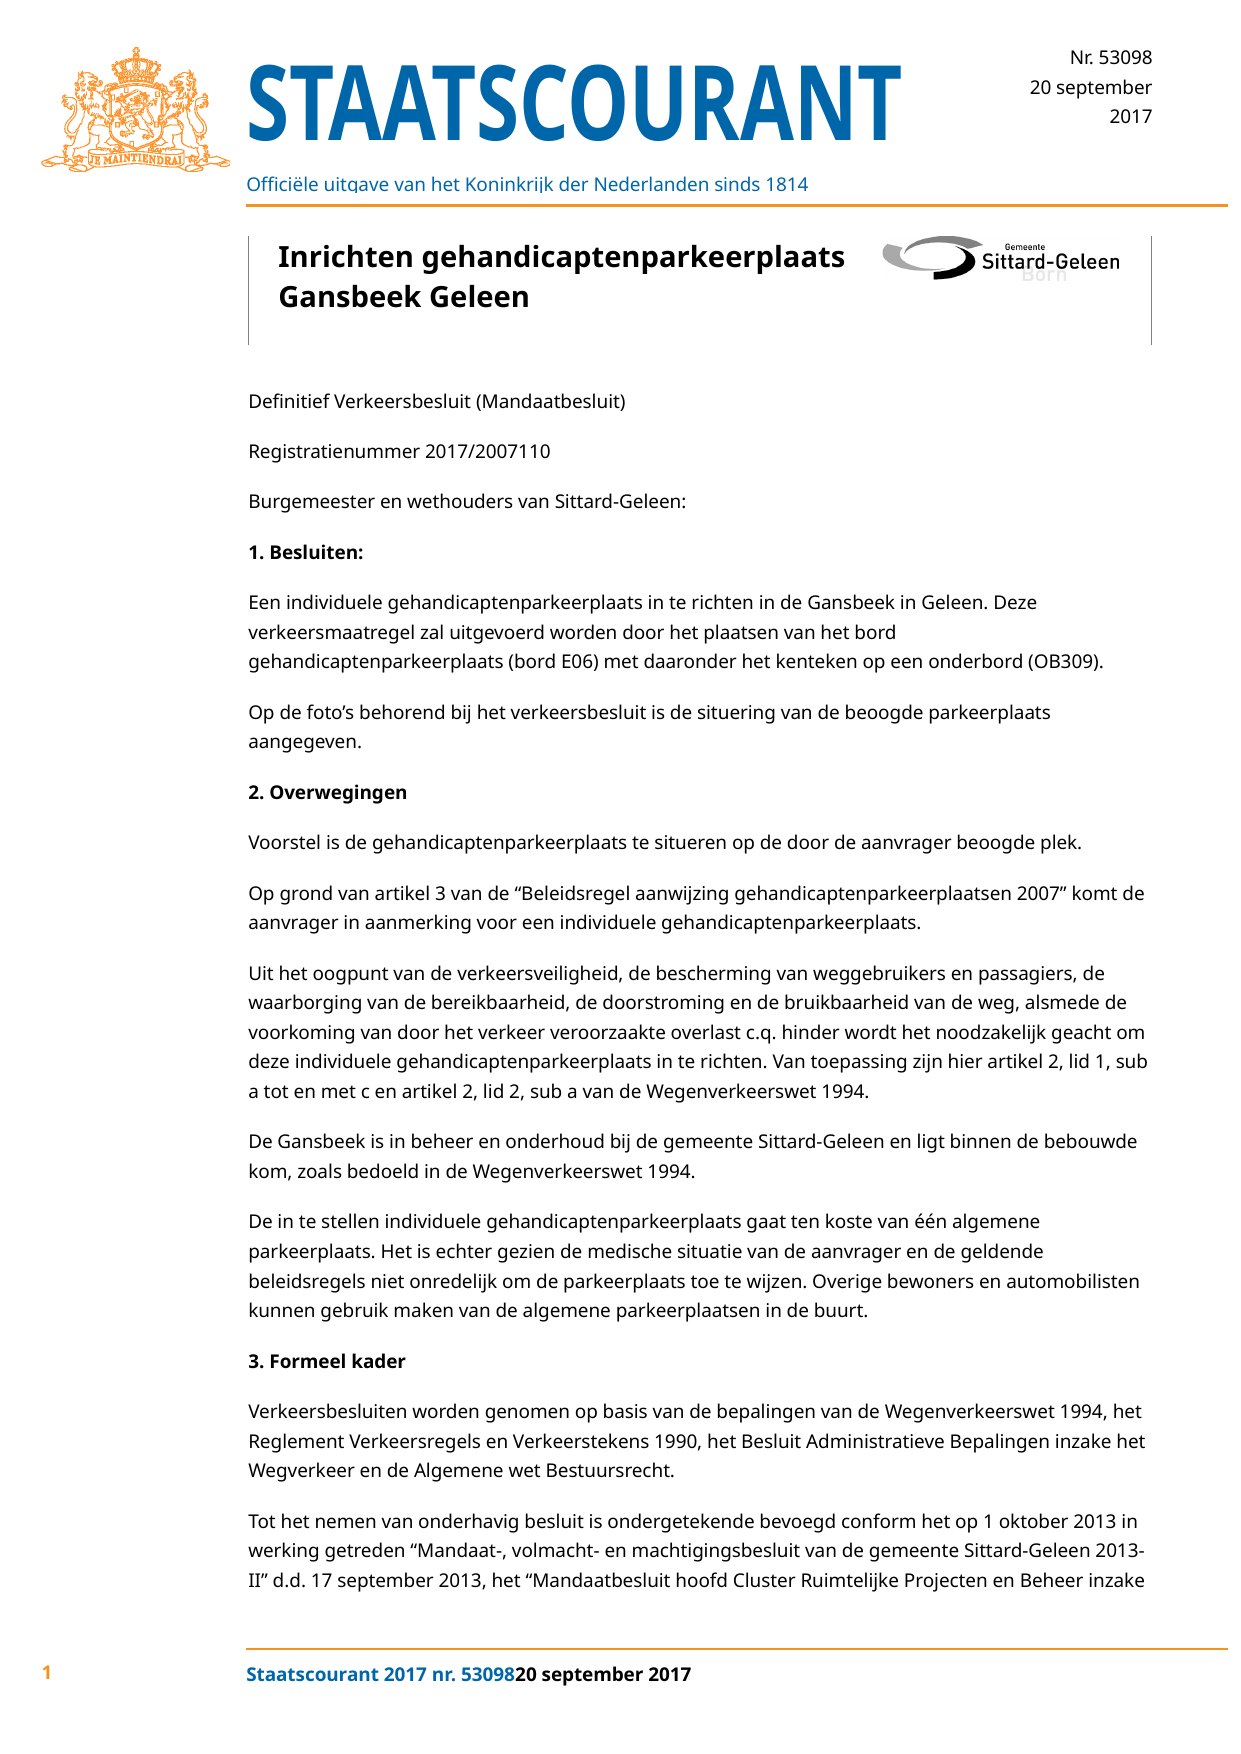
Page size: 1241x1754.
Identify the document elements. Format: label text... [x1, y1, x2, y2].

table_header Inrichten gehandicaptenparkeerplaats Gansbeek Geleen [249, 236, 850, 345]
text Een individuele gehandicaptenparkeerplaats in te richten in de Gansbeek in Geleen. Deze verkeersmaatregel zal uitgevoerd worden door het plaatsen van het bord gehandicaptenparkeerplaats (bord E06) met daaronder het kenteken op een onderbord (OB309). [248, 589, 1152, 674]
text 2. Overwegingen [248, 779, 1152, 805]
text Burgemeester en wethouders van Sittard-Geleen: [248, 489, 1152, 514]
picture [41, 47, 231, 172]
text Definitief Verkeersbesluit (Mandaatbesluit) [248, 388, 1152, 414]
text Verkeersbesluiten worden genomen op basis van de bepalingen van de Wegenverkeerswet 1994, het Reglement Verkeersregels en Verkeerstekens 1990, het Besluit Administratieve Bepalingen inzake het Wegverkeer en de Algemene wet Bestuursrecht. [248, 1398, 1152, 1483]
text Uit het oogpunt van de verkeersveiligheid, de bescherming van weggebruikers en passagiers, de waarborging van de bereikbaarheid, de doorstroming en de bruikbaarheid van de weg, alsmede de voorkoming van door het verkeer veroorzaakte overlast c.q. hinder wordt het noodzakelijk geacht om deze individuele gehandicaptenparkeerplaats in te richten. Van toepassing zijn hier artikel 2, lid 1, sub a tot en met c en artikel 2, lid 2, sub a van de Wegenverkeerswet 1994. [248, 960, 1152, 1104]
text 1. Besluiten: [248, 539, 1152, 565]
text Op de foto’s behorend bij het verkeersbesluit is de situering van de beoogde parkeerplaats aangegeven. [248, 699, 1152, 754]
text 3. Formeel kader [248, 1348, 1152, 1374]
text Tot het nemen van onderhavig besluit is ondergetekende bevoegd conform het op 1 oktober 2013 in werking getreden “Mandaat-, volmacht- en machtigingsbesluit van de gemeente Sittard-Geleen 2013-II” d.d. 17 september 2013, het “Mandaatbesluit hoofd Cluster Ruimtelijke Projecten en Beheer inzake [248, 1508, 1152, 1593]
text De Gansbeek is in beheer en onderhoud bij de gemeente Sittard-Geleen en ligt binnen de bebouwde kom, zoals bedoeld in de Wegenverkeerswet 1994. [248, 1129, 1152, 1184]
text Registratienummer 2017/2007110 [248, 438, 1152, 464]
picture [882, 236, 1119, 281]
text Op grond van artikel 3 van de “Beleidsregel aanwijzing gehandicaptenparkeerplaatsen 2007” komt de aanvrager in aanmerking voor een individuele gehandicaptenparkeerplaats. [248, 880, 1152, 935]
text De in te stellen individuele gehandicaptenparkeerplaats gaat ten koste van één algemene parkeerplaats. Het is echter gezien de medische situatie van de aanvrager en de geldende beleidsregels niet onredelijk om de parkeerplaats toe te wijzen. Overige bewoners en automobilisten kunnen gebruik maken van de algemene parkeerplaatsen in de buurt. [248, 1209, 1152, 1323]
table_header [850, 236, 1151, 345]
text Voorstel is de gehandicaptenparkeerplaats te situeren op de door de aanvrager beoogde plek. [248, 829, 1152, 855]
